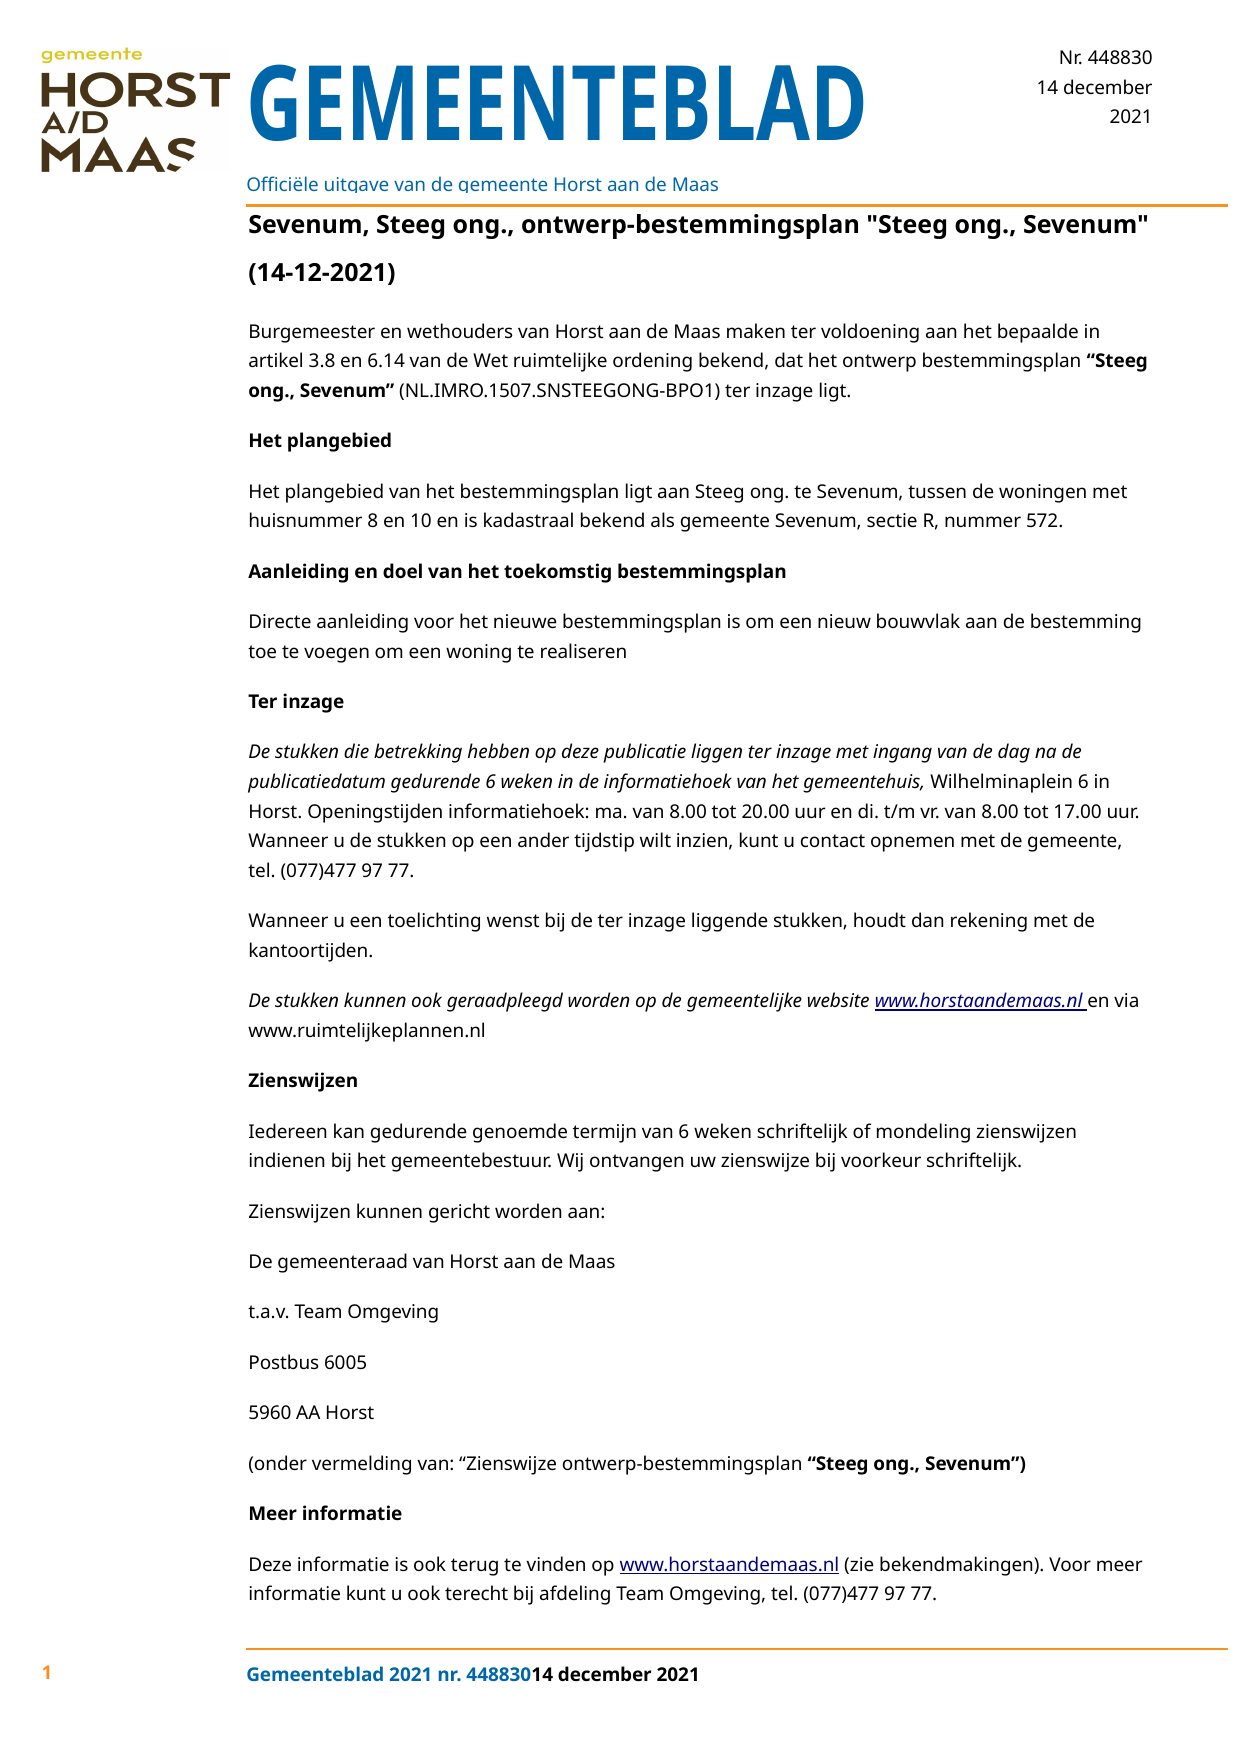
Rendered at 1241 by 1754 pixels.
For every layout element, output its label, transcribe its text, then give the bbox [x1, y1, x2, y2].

text Wanneer u een toelichting wenst bij de ter inzage liggende stukken, houdt dan rekening met de kantoortijden. [248, 907, 1152, 963]
text 5960 AA Horst [248, 1399, 1152, 1425]
text Zienswijzen kunnen gericht worden aan: [248, 1198, 1152, 1224]
text Postbus 6005 [248, 1349, 1152, 1375]
text Het plangebied [248, 427, 1152, 453]
text Directe aanleiding voor het nieuwe bestemmingsplan is om een nieuw bouwvlak aan de bestemming toe te voegen om een woning te realiseren [248, 608, 1152, 664]
text Burgemeester en wethouders van Horst aan de Maas maken ter voldoening aan het bepaalde in artikel 3.8 en 6.14 van de Wet ruimtelijke ordening bekend, dat het ontwerp bestemmingsplan “Steeg ong., Sevenum” (NL.IMRO.1507.SNSTEEGONG-BPO1) ter inzage ligt. [248, 318, 1152, 403]
text Iedereen kan gedurende genoemde termijn van 6 weken schriftelijk of mondeling zienswijzen indienen bij het gemeentebestuur. Wij ontvangen uw zienswijze bij voorkeur schriftelijk. [248, 1118, 1152, 1173]
text Zienswijzen [248, 1067, 1152, 1093]
text De stukken die betrekking hebben op deze publicatie liggen ter inzage met ingang van de dag na de publicatiedatum gedurende 6 weken in de informatiehoek van het gemeentehuis, Wilhelminaplein 6 in Horst. Openingstijden informatiehoek: ma. van 8.00 tot 20.00 uur en di. t/m vr. van 8.00 tot 17.00 uur. Wanneer u de stukken op een ander tijdstip wilt inzien, kunt u contact opnemen met de gemeente, tel. (077)477 97 77. [248, 739, 1152, 883]
text (onder vermelding van: “Zienswijze ontwerp-bestemmingsplan “Steeg ong., Sevenum”) [248, 1450, 1152, 1476]
text t.a.v. Team Omgeving [248, 1299, 1152, 1324]
text Het plangebied van het bestemmingsplan ligt aan Steeg ong. te Sevenum, tussen de woningen met huisnummer 8 en 10 en is kadastraal bekend als gemeente Sevenum, sectie R, nummer 572. [248, 478, 1152, 533]
text Aanleiding en doel van het toekomstig bestemmingsplan [248, 558, 1152, 584]
text De stukken kunnen ook geraadpleegd worden op de gemeentelijke website www.horstaandemaas.nl en via www.ruimtelijkeplannen.nl [248, 987, 1152, 1043]
text Deze informatie is ook terug te vinden op www.horstaandemaas.nl (zie bekendmakingen). Voor meer informatie kunt u ook terecht bij afdeling Team Omgeving, tel. (077)477 97 77. [248, 1551, 1152, 1606]
text Sevenum, Steeg ong., ontwerp-bestemmingsplan "Steeg ong., Sevenum" (14-12-2021) [248, 207, 1152, 288]
text Ter inzage [248, 688, 1152, 714]
text De gemeenteraad van Horst aan de Maas [248, 1248, 1152, 1274]
text Meer informatie [248, 1500, 1152, 1526]
picture [41, 47, 231, 172]
